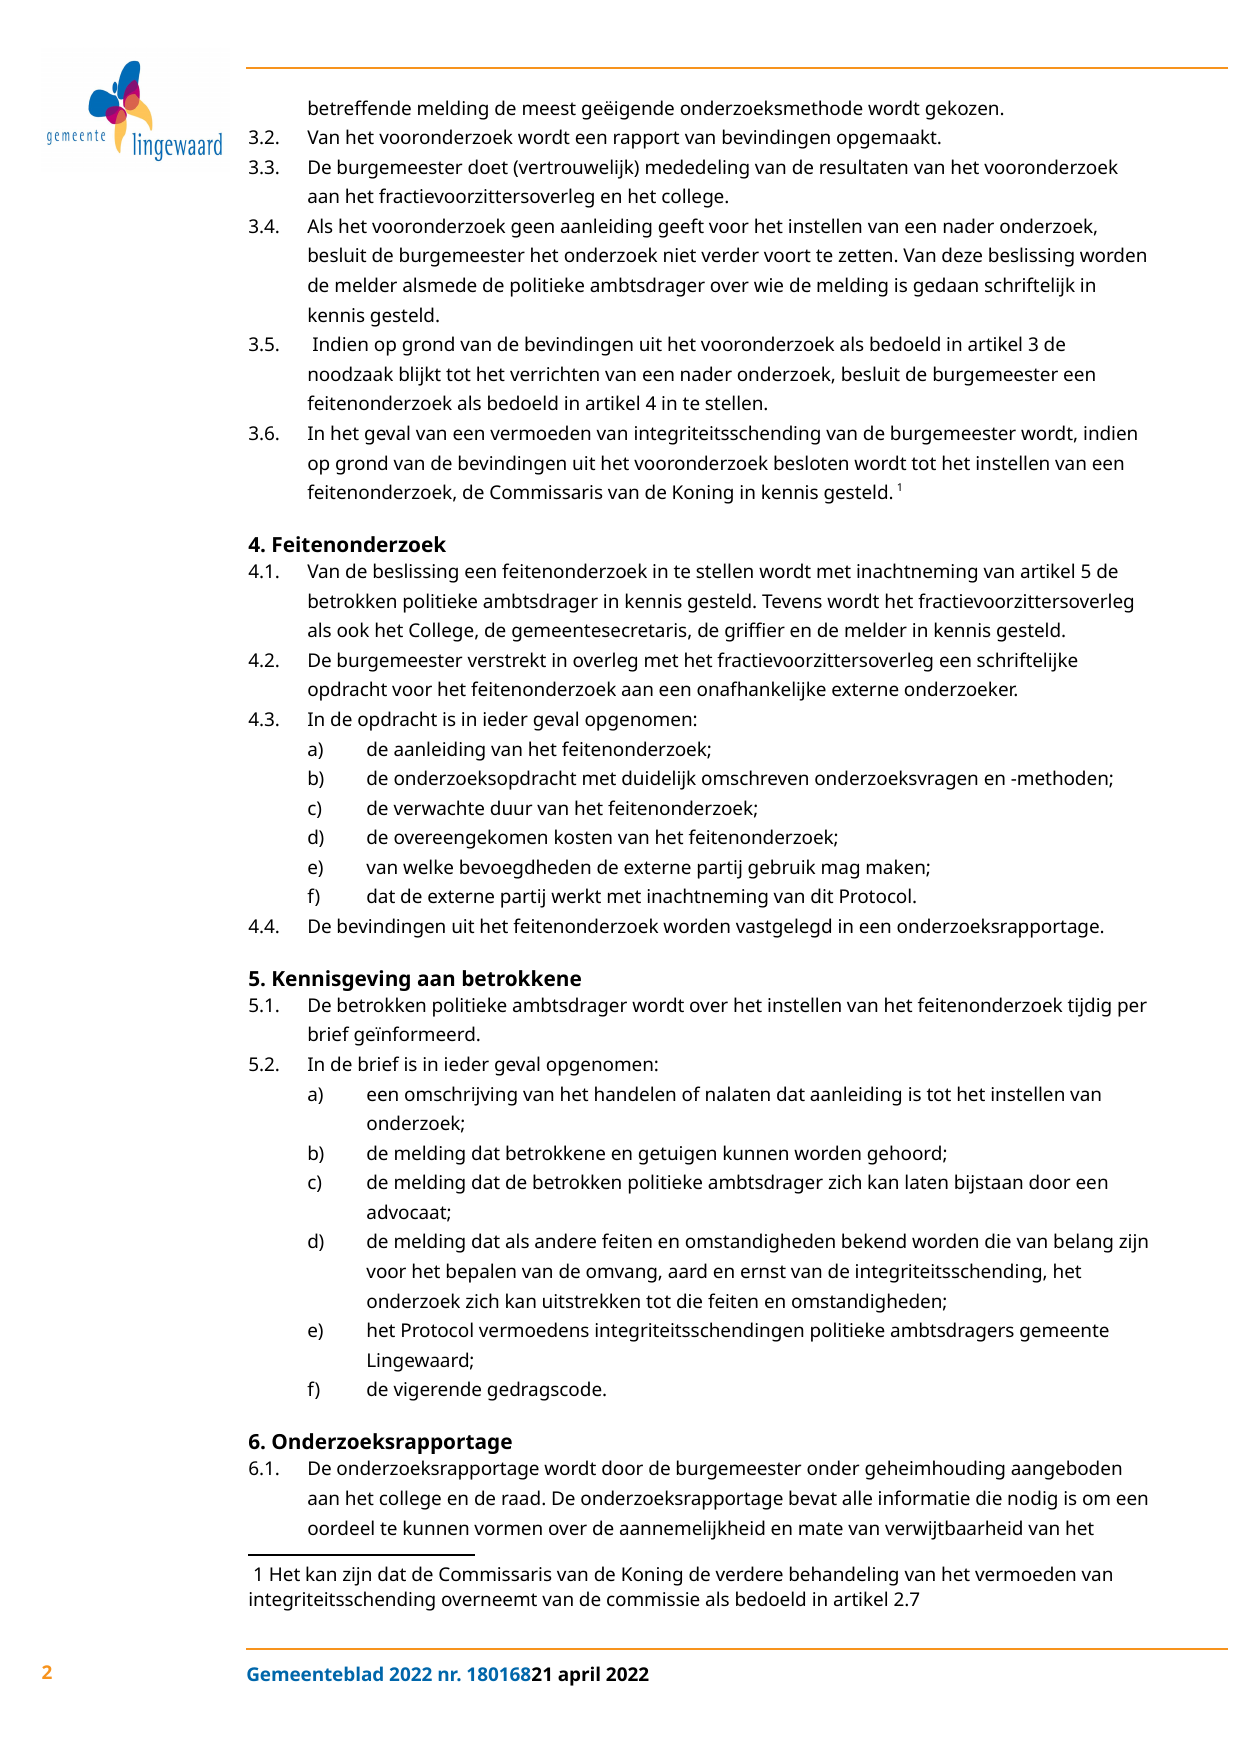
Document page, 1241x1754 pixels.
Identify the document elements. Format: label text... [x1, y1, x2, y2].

list Van het vooronderzoek wordt een rapport van bevindingen opgemaakt. [248, 124, 1152, 150]
list de vigerende gedragscode. [307, 1377, 1152, 1402]
list het Protocol vermoedens integriteitsschendingen politieke ambtsdragers gemeente Lingewaard; [307, 1317, 1152, 1373]
list Indien op grond van de bevindingen uit het vooronderzoek als bedoeld in artikel 3 de noodzaak blijkt tot het verrichten van een nader onderzoek, besluit de burgemeester een feitenonderzoek als bedoeld in artikel 4 in te stellen. [248, 331, 1152, 416]
list de overeengekomen kosten van het feitenonderzoek; [307, 824, 1152, 850]
list De betrokken politieke ambtsdrager wordt over het instellen van het feitenonderzoek tijdig per brief geïnformeerd. [248, 992, 1152, 1047]
list De bevindingen uit het feitenonderzoek worden vastgelegd in een onderzoeksrapportage. [248, 913, 1152, 939]
list dat de externe partij werkt met inachtneming van dit Protocol. [307, 884, 1152, 909]
list In de opdracht is in ieder geval opgenomen: [248, 706, 1152, 732]
list Het kan zijn dat de Commissaris van de Koning de verdere behandeling van het vermoeden van integriteitsschending overneemt van de commissie als bedoeld in artikel 2.7 [248, 1561, 1152, 1612]
list de melding dat de betrokken politieke ambtsdrager zich kan laten bijstaan door een advocaat; [307, 1169, 1152, 1225]
list een omschrijving van het handelen of nalaten dat aanleiding is tot het instellen van onderzoek; [307, 1081, 1152, 1136]
text 6. Onderzoeksrapportage [248, 1427, 1152, 1456]
list de onderzoeksopdracht met duidelijk omschreven onderzoeksvragen en -methoden; [307, 765, 1152, 791]
list De onderzoeksrapportage wordt door de burgemeester onder geheimhouding aangeboden aan het college en de raad. De onderzoeksrapportage bevat alle informatie die nodig is om een oordeel te kunnen vormen over de aannemelijkheid en mate van verwijtbaarheid van het [248, 1456, 1152, 1540]
list In het geval van een vermoeden van integriteitsschending van de burgemeester wordt, indien op grond van de bevindingen uit het vooronderzoek besloten wordt tot het instellen van een feitenonderzoek, de Commissaris van de Koning in kennis gesteld. [248, 420, 1152, 505]
list de melding dat betrokkene en getuigen kunnen worden gehoord; [307, 1140, 1152, 1166]
list betreffende melding de meest geëigende onderzoeksmethode wordt gekozen. [248, 95, 1152, 121]
picture [41, 47, 231, 172]
list In de brief is in ieder geval opgenomen: [248, 1051, 1152, 1077]
text 5. Kennisgeving aan betrokkene [248, 964, 1152, 992]
text 4. Feitenonderzoek [248, 530, 1152, 558]
list De burgemeester verstrekt in overleg met het fractievoorzittersoverleg een schriftelijke opdracht voor het feitenonderzoek aan een onafhankelijke externe onderzoeker. [248, 647, 1152, 702]
list de aanleiding van het feitenonderzoek; [307, 736, 1152, 761]
list van welke bevoegdheden de externe partij gebruik mag maken; [307, 854, 1152, 880]
list de melding dat als andere feiten en omstandigheden bekend worden die van belang zijn voor het bepalen van de omvang, aard en ernst van de integriteitsschending, het onderzoek zich kan uitstrekken tot die feiten en omstandigheden; [307, 1229, 1152, 1314]
list de verwachte duur van het feitenonderzoek; [307, 795, 1152, 821]
list Als het vooronderzoek geen aanleiding geeft voor het instellen van een nader onderzoek, besluit de burgemeester het onderzoek niet verder voort te zetten. Van deze beslissing worden de melder alsmede de politieke ambtsdrager over wie de melding is gedaan schriftelijk in kennis gesteld. [248, 213, 1152, 328]
list Van de beslissing een feitenonderzoek in te stellen wordt met inachtneming van artikel 5 de betrokken politieke ambtsdrager in kennis gesteld. Tevens wordt het fractievoorzittersoverleg als ook het College, de gemeentesecretaris, de griffier en de melder in kennis gesteld. [248, 558, 1152, 643]
list De burgemeester doet (vertrouwelijk) mededeling van de resultaten van het vooronderzoek aan het fractievoorzittersoverleg en het college. [248, 154, 1152, 209]
